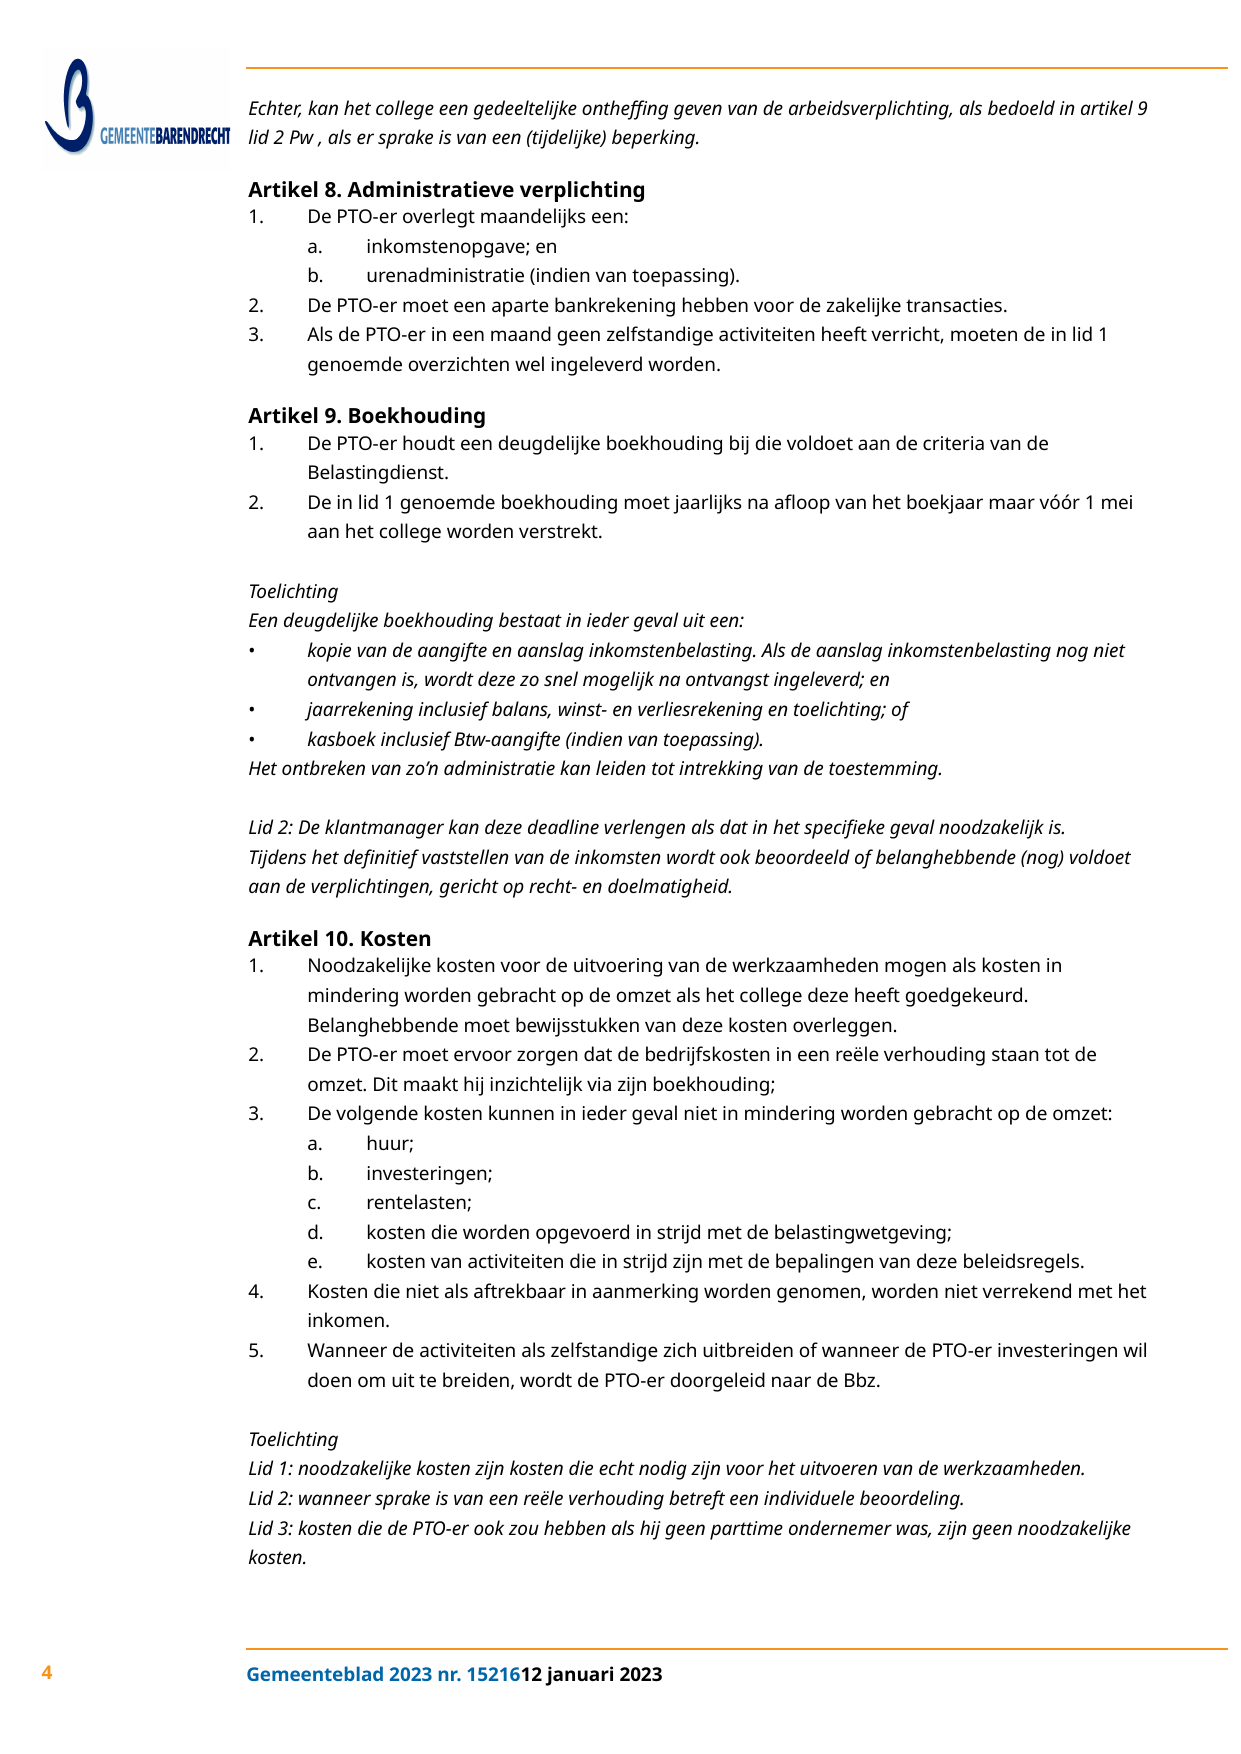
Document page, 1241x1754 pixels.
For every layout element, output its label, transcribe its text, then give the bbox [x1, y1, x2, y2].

list Als de PTO-er in een maand geen zelfstandige activiteiten heeft verricht, moeten de in lid 1 genoemde overzichten wel ingeleverd worden. [248, 322, 1152, 377]
text Artikel 9. Boekhouding [248, 402, 1152, 430]
list De PTO-er moet ervoor zorgen dat de bedrijfskosten in een reële verhouding staan tot de omzet. Dit maakt hij inzichtelijk via zijn boekhouding; [248, 1041, 1152, 1097]
text Tijdens het definitief vaststellen van de inkomsten wordt ook beoordeeld of belanghebbende (nog) voldoet aan de verplichtingen, gericht op recht- en doelmatigheid. [248, 844, 1152, 899]
list Wanneer de activiteiten als zelfstandige zich uitbreiden of wanneer de PTO-er investeringen wil doen om uit te breiden, wordt de PTO-er doorgeleid naar de Bbz. [248, 1337, 1152, 1392]
list kasboek inclusief Btw-aangifte (indien van toepassing). [248, 726, 1152, 752]
list De PTO-er houdt een deugdelijke boekhouding bij die voldoet aan de criteria van de Belastingdienst. [248, 430, 1152, 485]
text Lid 1: noodzakelijke kosten zijn kosten die echt nodig zijn voor het uitvoeren van de werkzaamheden. [248, 1456, 1152, 1481]
list De PTO-er moet een aparte bankrekening hebben voor de zakelijke transacties. [248, 292, 1152, 318]
list huur; [307, 1130, 1152, 1156]
list kosten die worden opgevoerd in strijd met de belastingwetgeving; [307, 1219, 1152, 1244]
list investeringen; [307, 1160, 1152, 1185]
text Toelichting [248, 578, 1152, 604]
text Lid 2: wanneer sprake is van een reële verhouding betreft een individuele beoordeling. [248, 1485, 1152, 1511]
list jaarrekening inclusief balans, winst- en verliesrekening en toelichting; of [248, 696, 1152, 722]
text Het ontbreken van zo’n administratie kan leiden tot intrekking van de toestemming. [248, 755, 1152, 781]
list rentelasten; [307, 1189, 1152, 1215]
list kosten van activiteiten die in strijd zijn met de bepalingen van deze beleidsregels. [307, 1248, 1152, 1274]
text Artikel 10. Kosten [248, 924, 1152, 953]
text Toelichting [248, 1426, 1152, 1452]
list Kosten die niet als aftrekbaar in aanmerking worden genomen, worden niet verrekend met het inkomen. [248, 1278, 1152, 1333]
text Artikel 8. Administratieve verplichting [248, 175, 1152, 203]
text Echter, kan het college een gedeeltelijke ontheffing geven van de arbeidsverplichting, als bedoeld in artikel 9 lid 2 Pw , als er sprake is van een (tijdelijke) beperking. [248, 95, 1152, 150]
text Lid 2: De klantmanager kan deze deadline verlengen als dat in het specifieke geval noodzakelijk is. [248, 814, 1152, 840]
list urenadministratie (indien van toepassing). [307, 262, 1152, 288]
text Een deugdelijke boekhouding bestaat in ieder geval uit een: [248, 607, 1152, 633]
list inkomstenopgave; en [307, 233, 1152, 258]
list Noodzakelijke kosten voor de uitvoering van de werkzaamheden mogen als kosten in mindering worden gebracht op de omzet als het college deze heeft goedgekeurd. Belanghebbende moet bewijsstukken van deze kosten overleggen. [248, 953, 1152, 1037]
list De in lid 1 genoemde boekhouding moet jaarlijks na afloop van het boekjaar maar vóór 1 mei aan het college worden verstrekt. [248, 489, 1152, 544]
list De PTO-er overlegt maandelijks een: [248, 203, 1152, 229]
picture [41, 47, 231, 172]
list De volgende kosten kunnen in ieder geval niet in mindering worden gebracht op de omzet: [248, 1101, 1152, 1126]
list kopie van de aangifte en aanslag inkomstenbelasting. Als de aanslag inkomstenbelasting nog niet ontvangen is, wordt deze zo snel mogelijk na ontvangst ingeleverd; en [248, 637, 1152, 692]
text Lid 3: kosten die de PTO-er ook zou hebben als hij geen parttime ondernemer was, zijn geen noodzakelijke kosten. [248, 1515, 1152, 1570]
